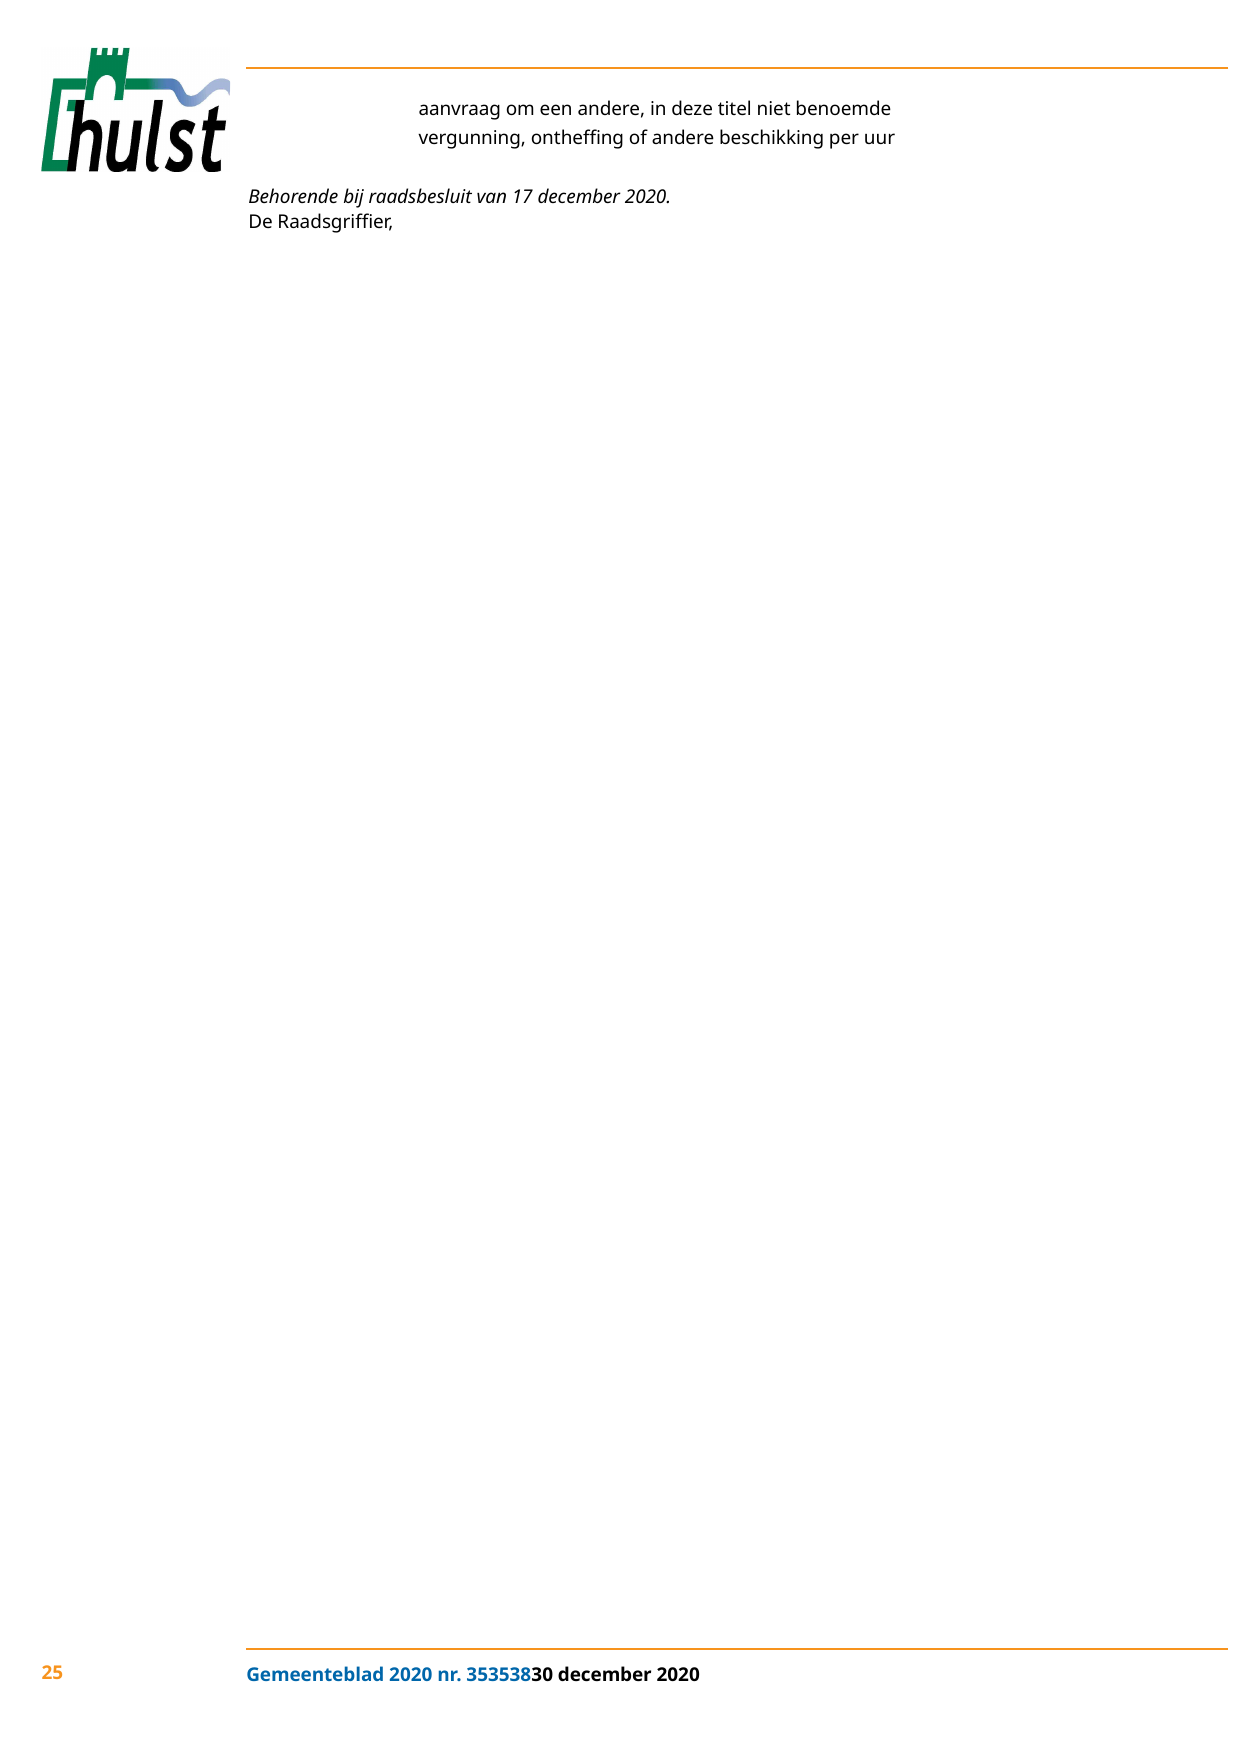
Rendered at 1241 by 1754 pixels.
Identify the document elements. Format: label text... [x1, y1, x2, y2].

table_cell aanvraag om een andere, in deze titel niet benoemde vergunning, ontheffing of andere beschikking per uur [418, 95, 981, 150]
table_cell [981, 95, 1152, 150]
picture [41, 47, 231, 172]
text De Raadsgriffier, [248, 209, 1152, 234]
table_cell [248, 95, 418, 150]
text Behorende bij raadsbesluit van 17 december 2020. [248, 183, 1152, 209]
